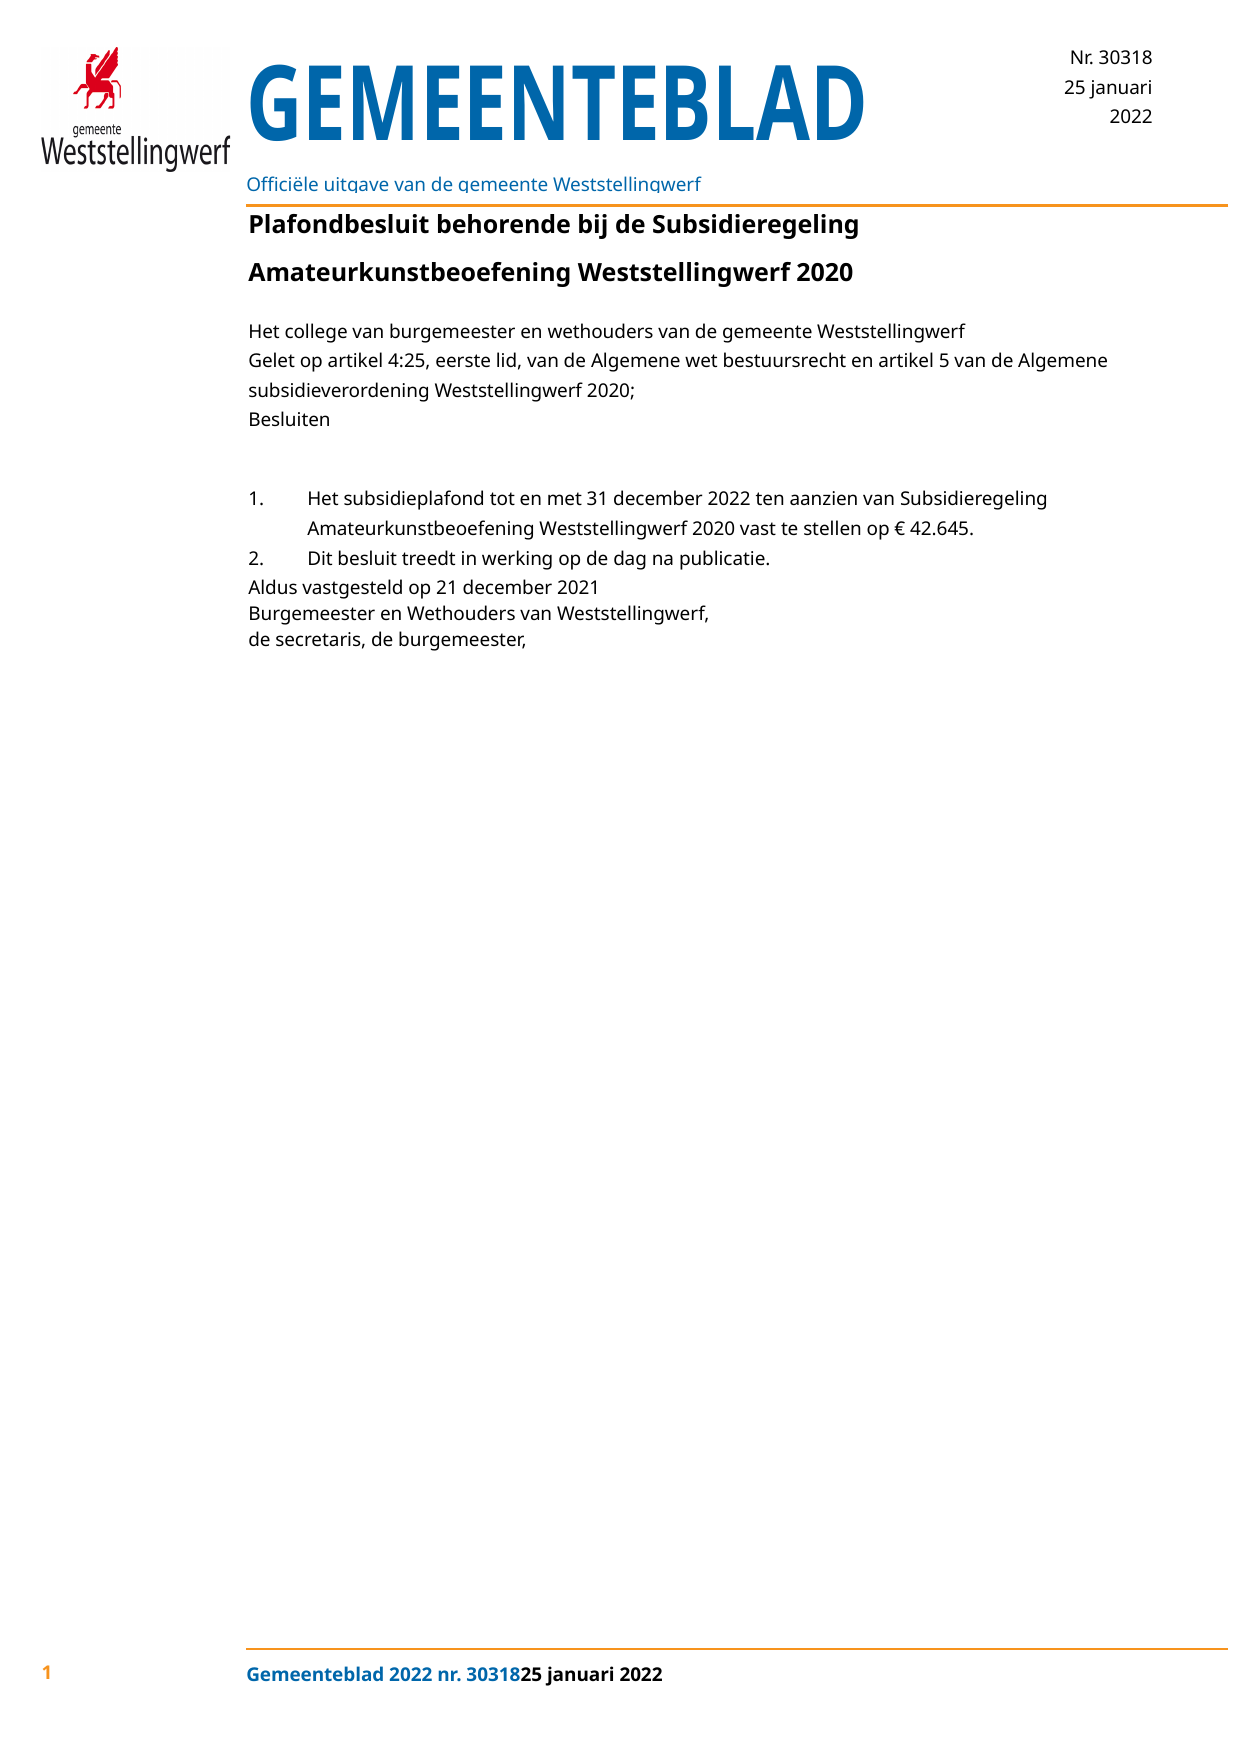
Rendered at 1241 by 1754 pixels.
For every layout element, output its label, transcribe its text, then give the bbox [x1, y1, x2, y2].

text de secretaris, de burgemeester, [248, 626, 1152, 651]
list Het subsidieplafond tot en met 31 december 2022 ten aanzien van Subsidieregeling Amateurkunstbeoefening Weststellingwerf 2020 vast te stellen op € 42.645. [248, 486, 1152, 541]
text Gelet op artikel 4:25, eerste lid, van de Algemene wet bestuursrecht en artikel 5 van de Algemene subsidieverordening Weststellingwerf 2020; [248, 347, 1152, 403]
text Plafondbesluit behorende bij de Subsidieregeling Amateurkunstbeoefening Weststellingwerf 2020 [248, 207, 1152, 288]
list Dit besluit treedt in werking op de dag na publicatie. [248, 545, 1152, 570]
text Aldus vastgesteld op 21 december 2021 [248, 574, 1152, 600]
text Besluiten [248, 407, 1152, 432]
text Burgemeester en Wethouders van Weststellingwerf, [248, 600, 1152, 626]
picture [41, 47, 231, 172]
text Het college van burgemeester en wethouders van de gemeente Weststellingwerf [248, 318, 1152, 344]
